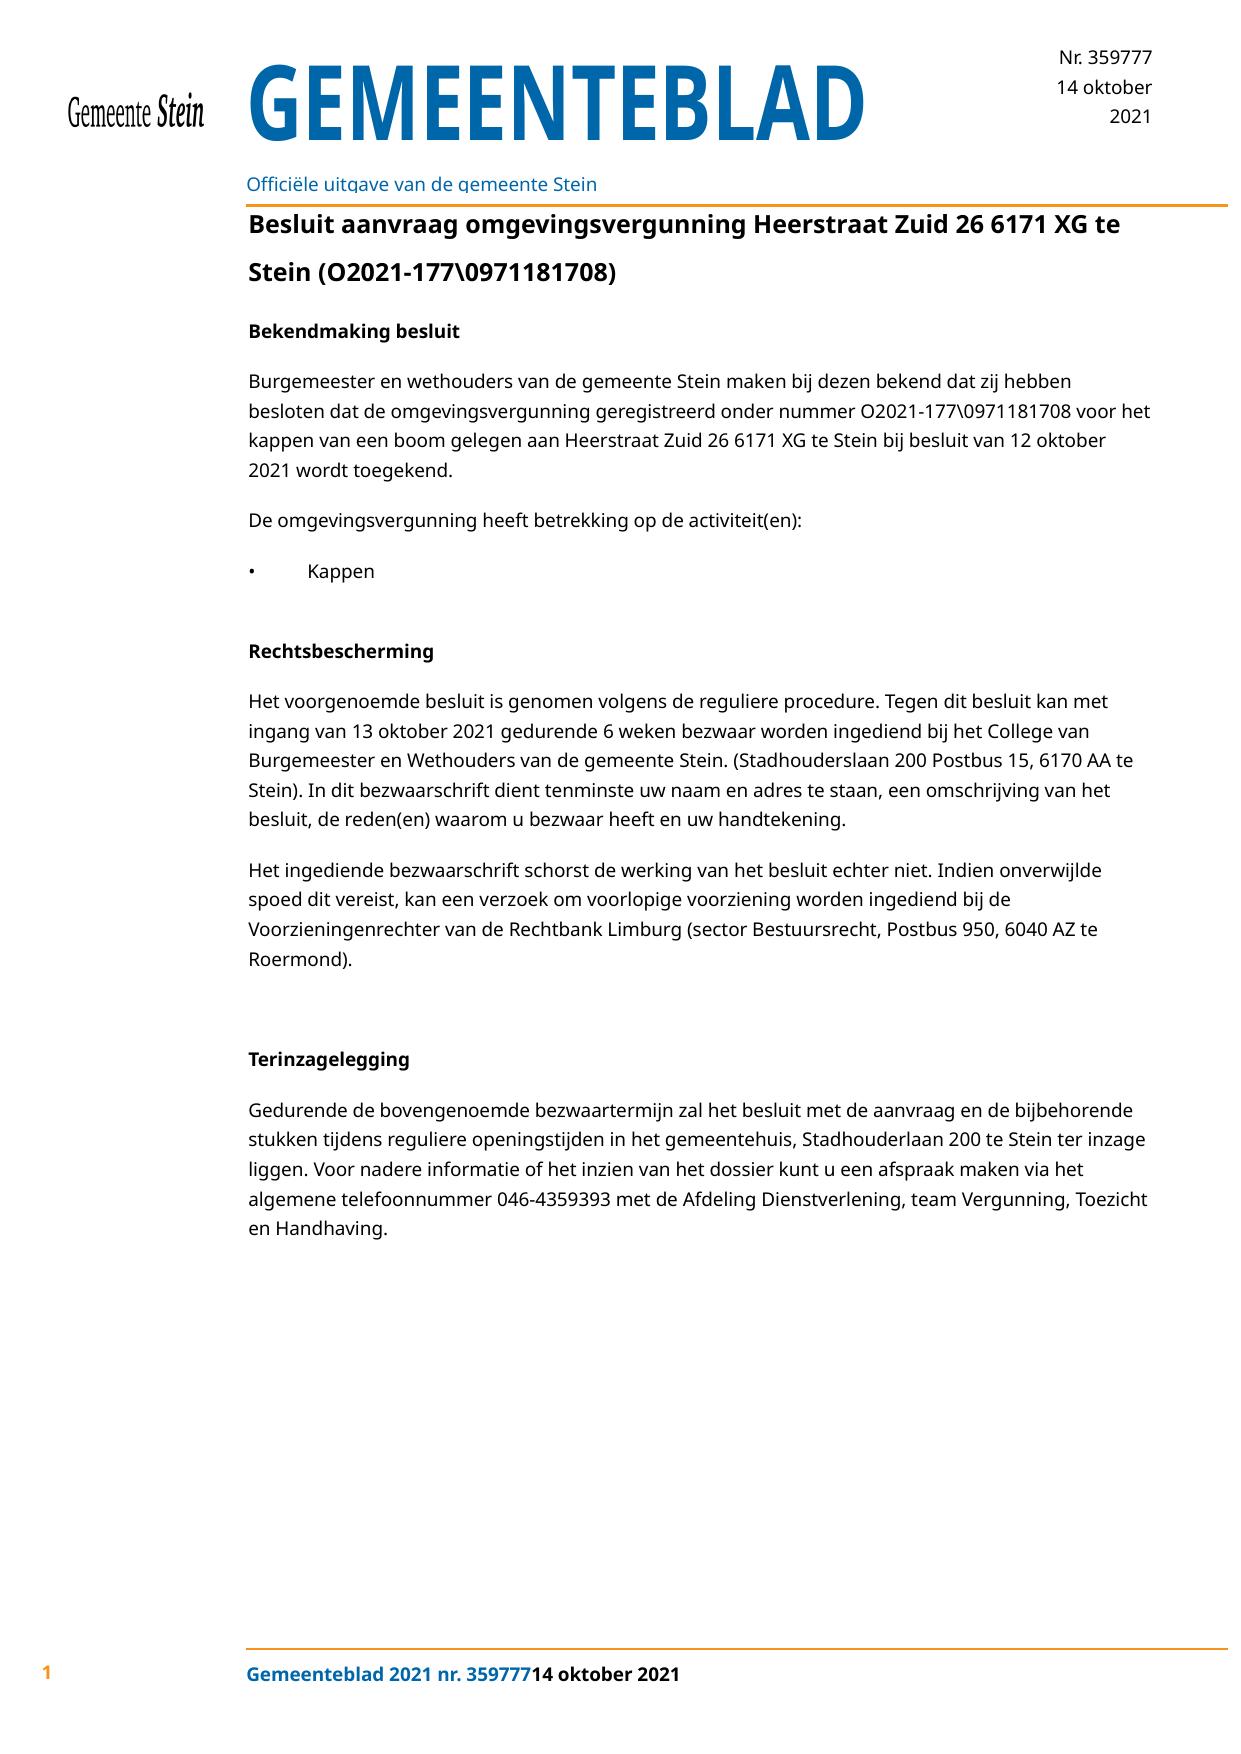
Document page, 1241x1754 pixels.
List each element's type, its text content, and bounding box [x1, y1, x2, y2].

picture [41, 47, 231, 172]
text Gedurende de bovengenoemde bezwaartermijn zal het besluit met de aanvraag en de bijbehorende stukken tijdens reguliere openingstijden in het gemeentehuis, Stadhouderlaan 200 te Stein ter inzage liggen. Voor nadere informatie of het inzien van het dossier kunt u een afspraak maken via het algemene telefoonnummer 046-4359393 met de Afdeling Dienstverlening, team Vergunning, Toezicht en Handhaving. [248, 1097, 1152, 1241]
text Rechtsbescherming [248, 638, 1152, 664]
text Burgemeester en wethouders van de gemeente Stein maken bij dezen bekend dat zij hebben besloten dat de omgevingsvergunning geregistreerd onder nummer O2021-177\0971181708 voor het kappen van een boom gelegen aan Heerstraat Zuid 26 6171 XG te Stein bij besluit van 12 oktober 2021 wordt toegekend. [248, 368, 1152, 483]
text De omgevingsvergunning heeft betrekking op de activiteit(en): [248, 507, 1152, 533]
text Het voorgenoemde besluit is genomen volgens de reguliere procedure. Tegen dit besluit kan met ingang van 13 oktober 2021 gedurende 6 weken bezwaar worden ingediend bij het College van Burgemeester en Wethouders van de gemeente Stein. (Stadhouderslaan 200 Postbus 15, 6170 AA te Stein). In dit bezwaarschrift dient tenminste uw naam en adres te staan, een omschrijving van het besluit, de reden(en) waarom u bezwaar heeft en uw handtekening. [248, 688, 1152, 832]
text Besluit aanvraag omgevingsvergunning Heerstraat Zuid 26 6171 XG te Stein (O2021-177\0971181708) [248, 207, 1152, 288]
text Het ingediende bezwaarschrift schorst de werking van het besluit echter niet. Indien onverwijlde spoed dit vereist, kan een verzoek om voorlopige voorziening worden ingediend bij de Voorzieningenrechter van de Rechtbank Limburg (sector Bestuursrecht, Postbus 950, 6040 AZ te Roermond). [248, 857, 1152, 972]
text Terinzagelegging [248, 1047, 1152, 1072]
list Kappen [248, 558, 1152, 584]
text Bekendmaking besluit [248, 318, 1152, 344]
